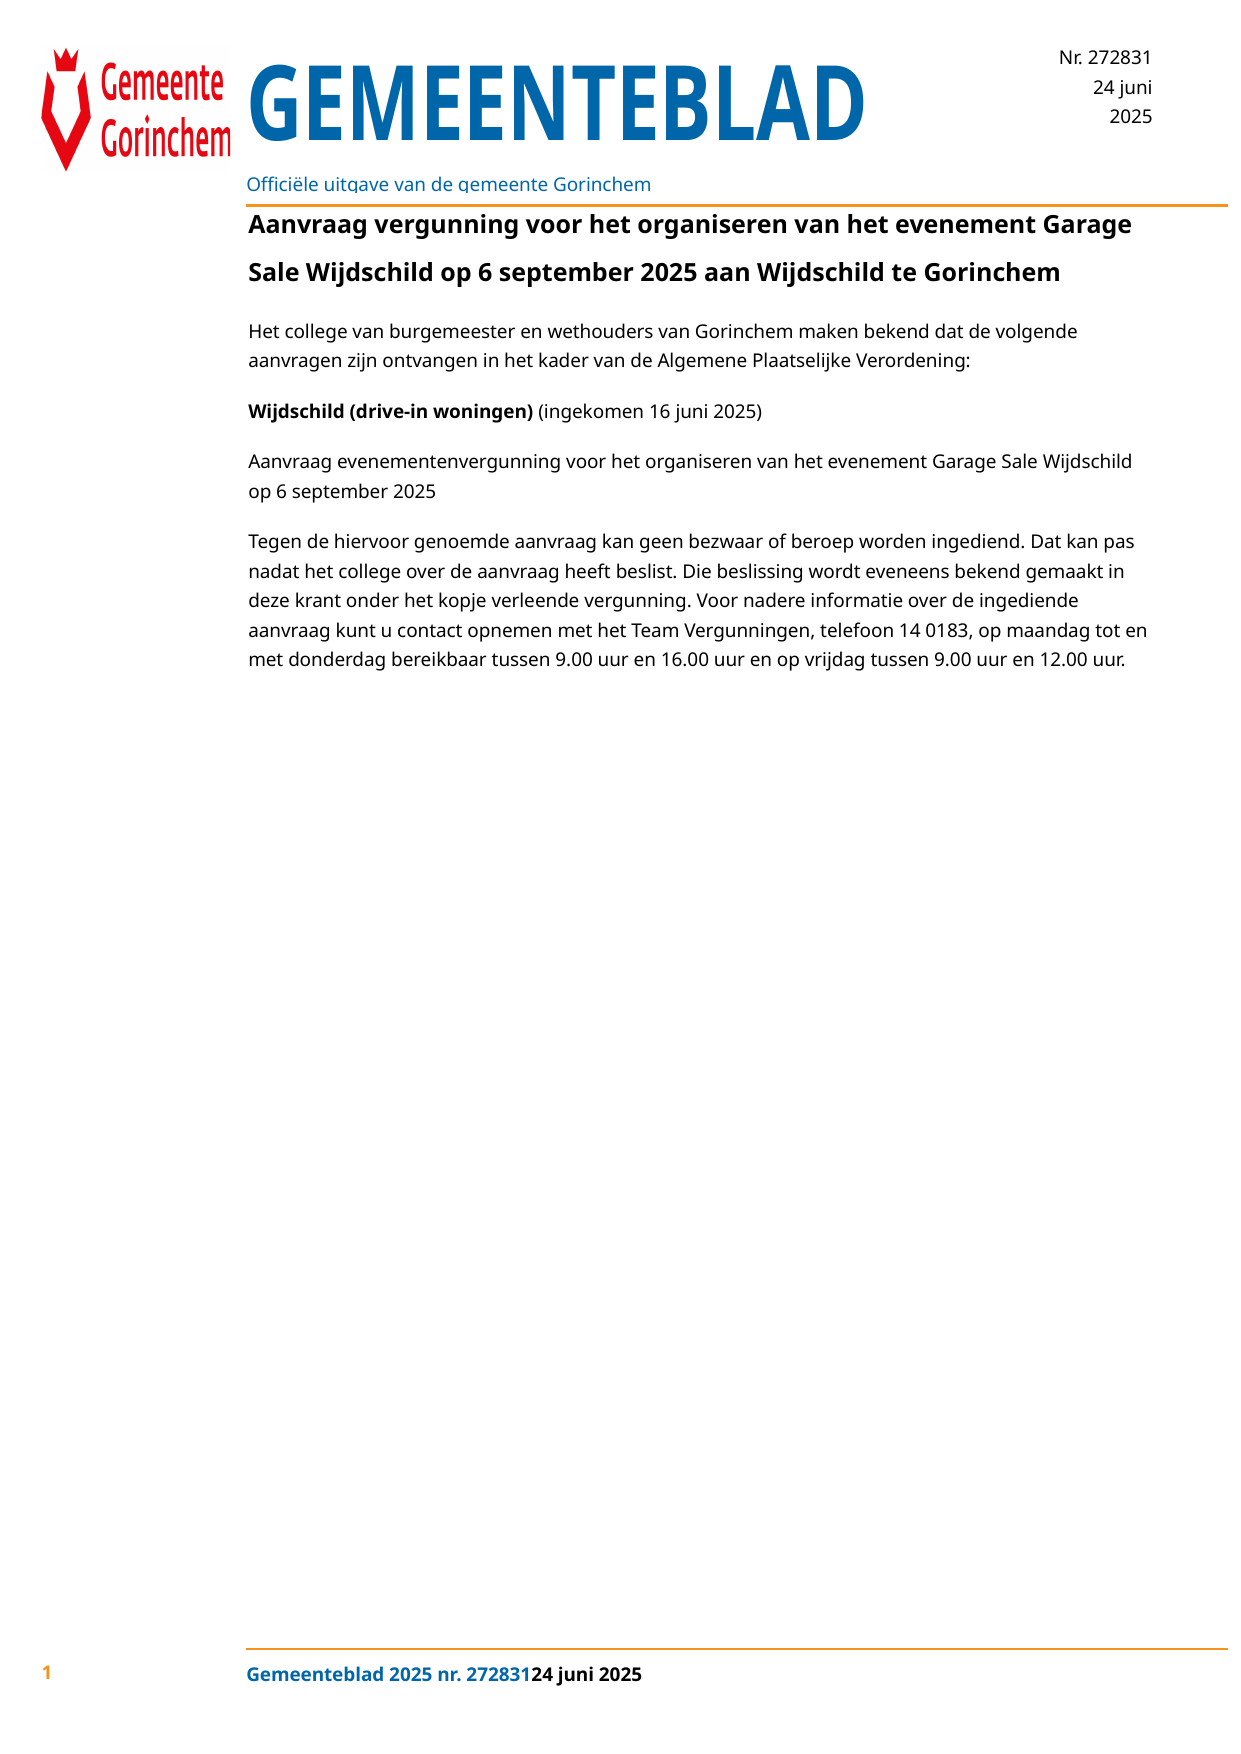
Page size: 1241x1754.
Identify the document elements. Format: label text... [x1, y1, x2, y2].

text Aanvraag vergunning voor het organiseren van het evenement Garage Sale Wijdschild op 6 september 2025 aan Wijdschild te Gorinchem [248, 207, 1152, 288]
text Tegen de hiervoor genoemde aanvraag kan geen bezwaar of beroep worden ingediend. Dat kan pas nadat het college over de aanvraag heeft beslist. Die beslissing wordt eveneens bekend gemaakt in deze krant onder het kopje verleende vergunning. Voor nadere informatie over de ingediende aanvraag kunt u contact opnemen met het Team Vergunningen, telefoon 14 0183, op maandag tot en met donderdag bereikbaar tussen 9.00 uur en 16.00 uur en op vrijdag tussen 9.00 uur en 12.00 uur. [248, 528, 1152, 672]
picture [41, 47, 231, 172]
text Aanvraag evenementenvergunning voor het organiseren van het evenement Garage Sale Wijdschild op 6 september 2025 [248, 448, 1152, 504]
text Het college van burgemeester en wethouders van Gorinchem maken bekend dat de volgende aanvragen zijn ontvangen in het kader van de Algemene Plaatselijke Verordening: [248, 318, 1152, 373]
text Wijdschild (drive-in woningen) (ingekomen 16 juni 2025) [248, 398, 1152, 424]
